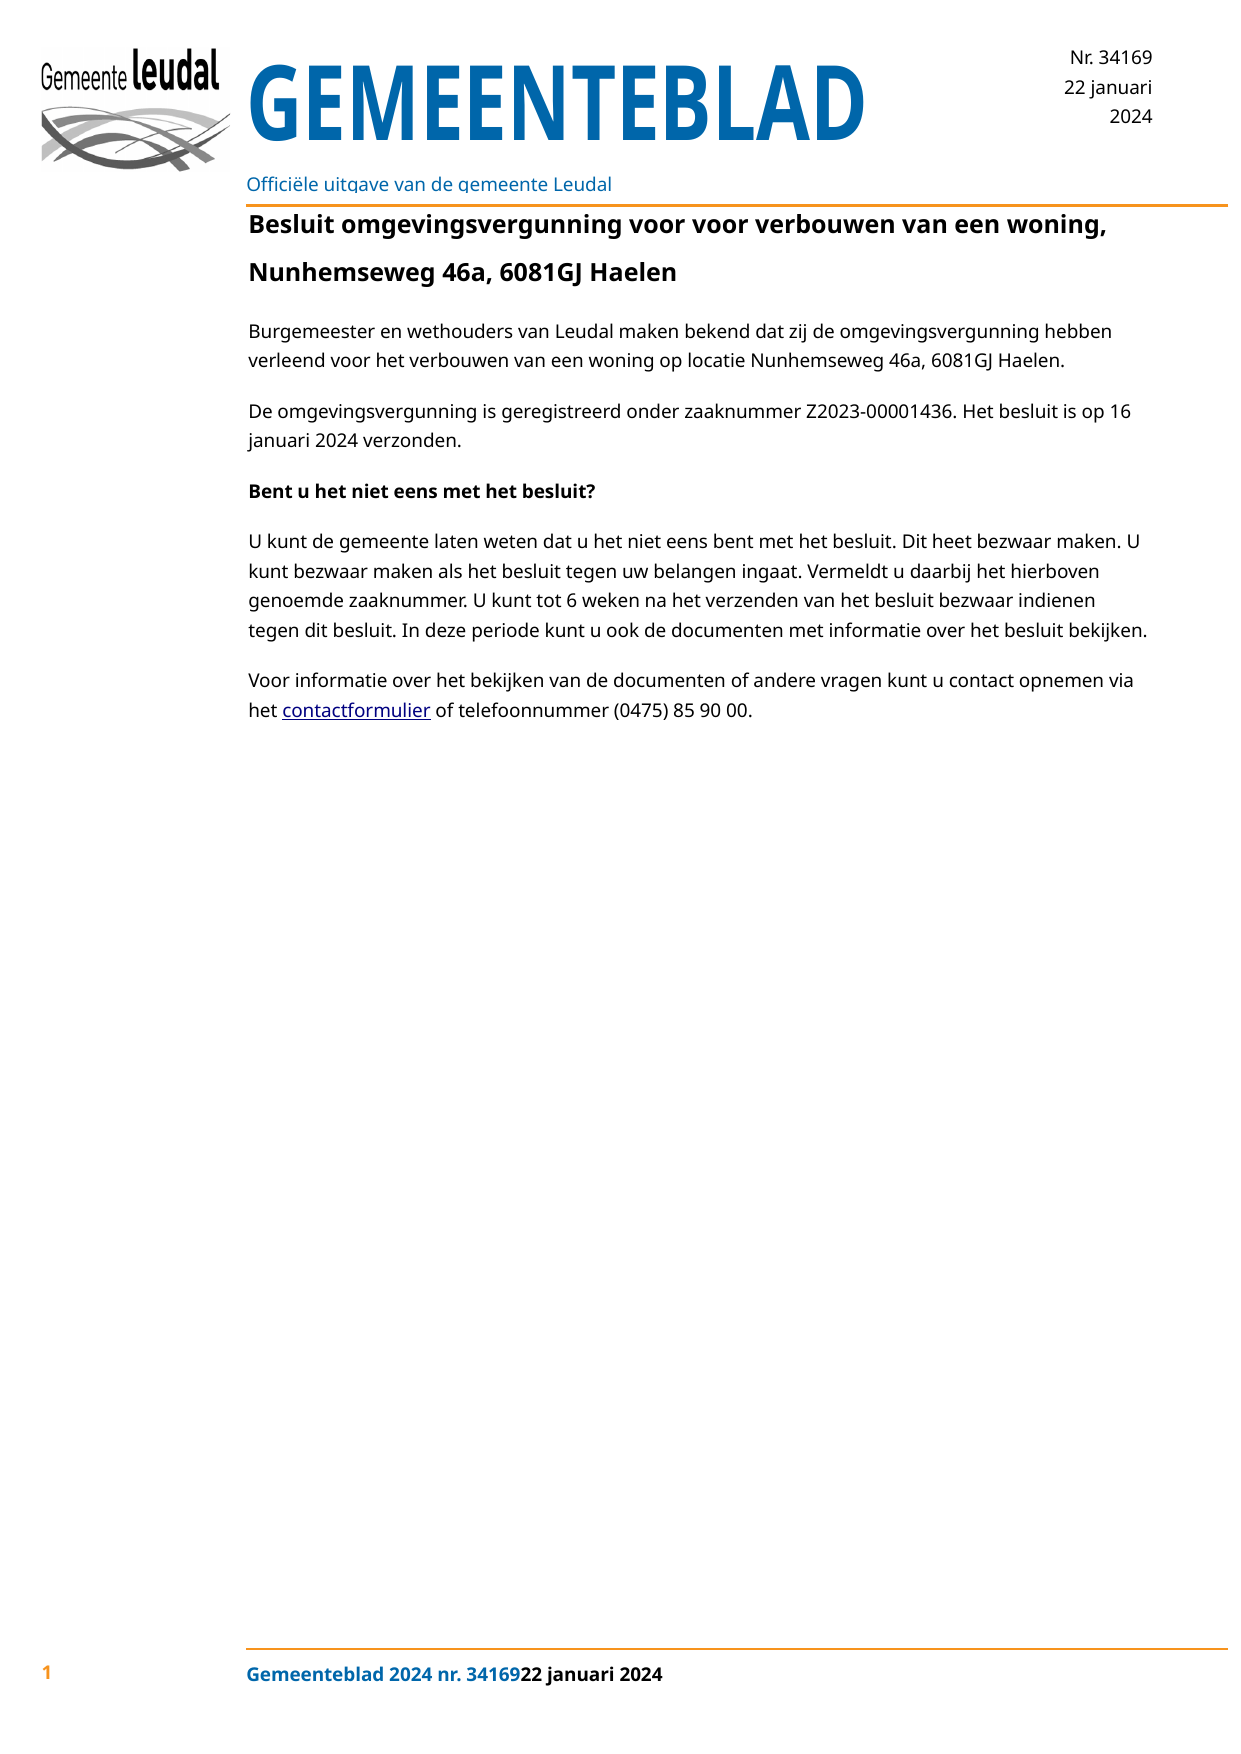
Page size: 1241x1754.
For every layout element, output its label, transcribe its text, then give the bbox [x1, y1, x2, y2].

picture [41, 47, 231, 172]
text Burgemeester en wethouders van Leudal maken bekend dat zij de omgevingsvergunning hebben verleend voor het verbouwen van een woning op locatie Nunhemseweg 46a, 6081GJ Haelen. [248, 318, 1152, 373]
text Voor informatie over het bekijken van de documenten of andere vragen kunt u contact opnemen via het contactformulier of telefoonnummer (0475) 85 90 00. [248, 667, 1152, 723]
text Besluit omgevingsvergunning voor voor verbouwen van een woning, Nunhemseweg 46a, 6081GJ Haelen [248, 207, 1152, 288]
text U kunt de gemeente laten weten dat u het niet eens bent met het besluit. Dit heet bezwaar maken. U kunt bezwaar maken als het besluit tegen uw belangen ingaat. Vermeldt u daarbij het hierboven genoemde zaaknummer. U kunt tot 6 weken na het verzenden van het besluit bezwaar indienen tegen dit besluit. In deze periode kunt u ook de documenten met informatie over het besluit bekijken. [248, 528, 1152, 643]
text De omgevingsvergunning is geregistreerd onder zaaknummer Z2023-00001436. Het besluit is op 16 januari 2024 verzonden. [248, 398, 1152, 453]
text Bent u het niet eens met het besluit? [248, 478, 1152, 504]
